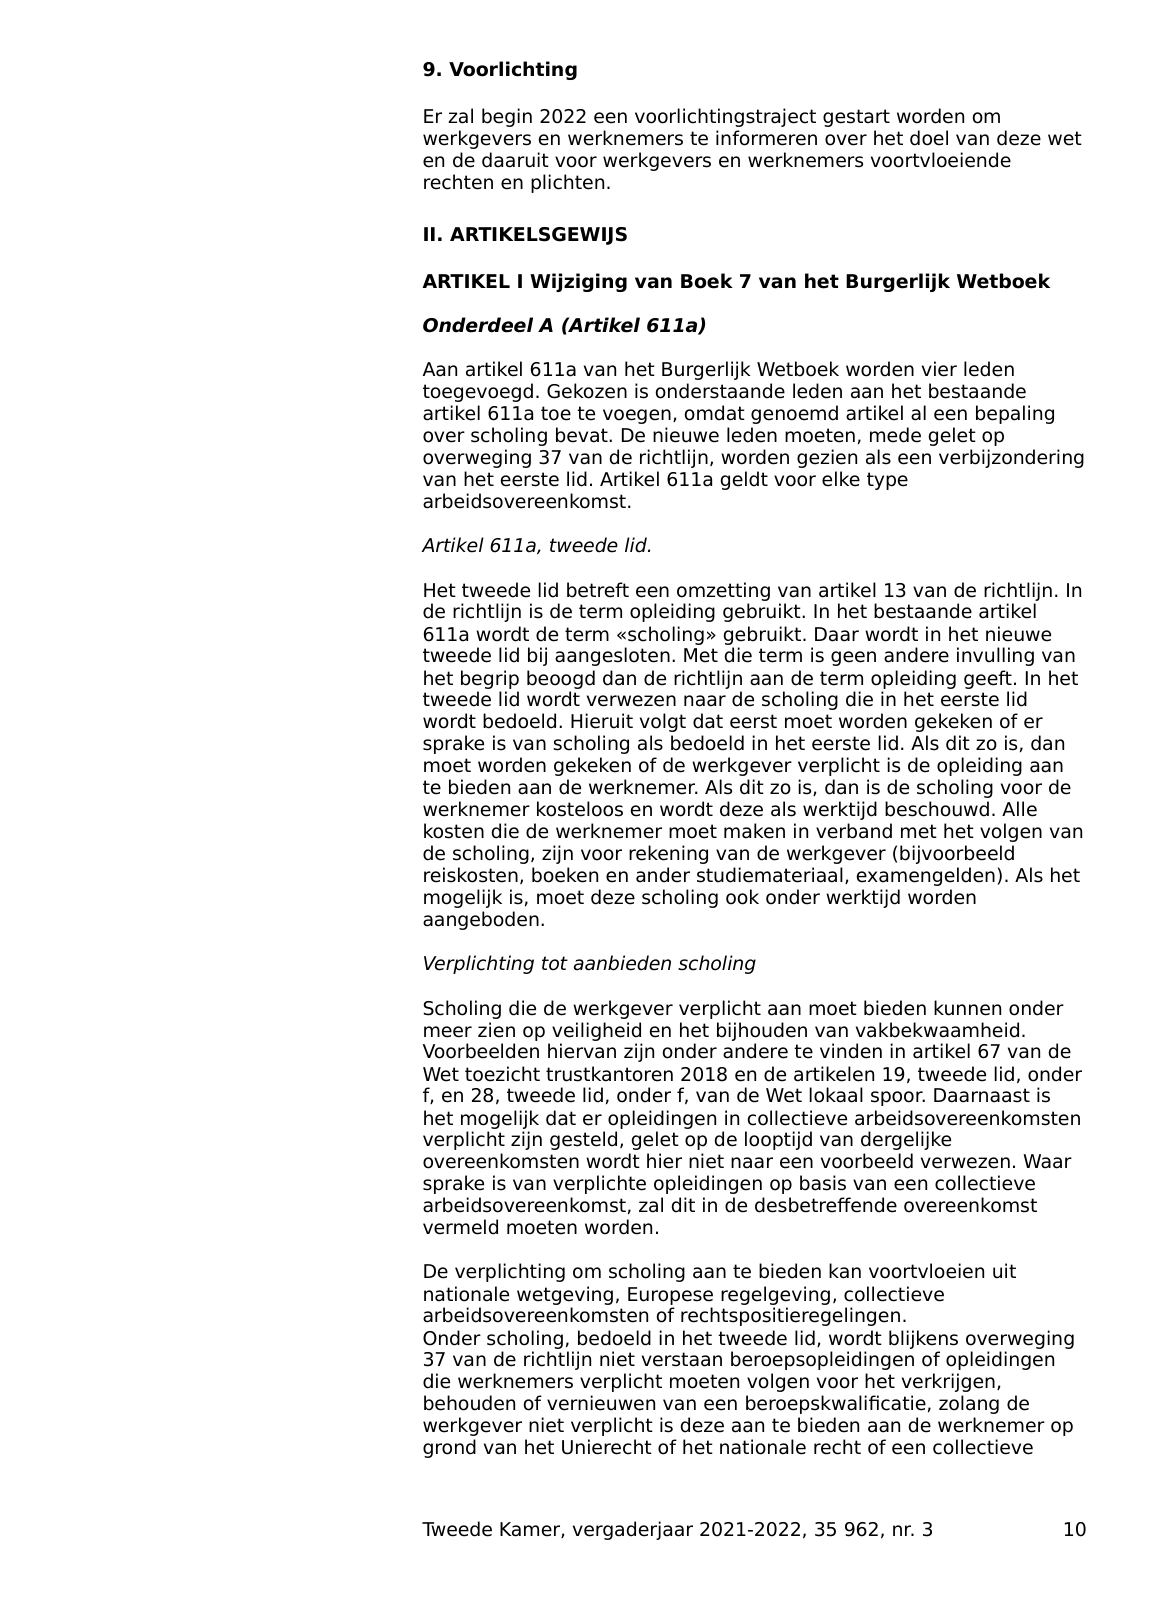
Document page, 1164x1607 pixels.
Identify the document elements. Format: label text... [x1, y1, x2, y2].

text Aan artikel 611a van het Burgerlijk Wetboek worden vier leden toegevoegd. Gekozen is onderstaande leden aan het bestaande artikel 611a toe te voegen, omdat genoemd artikel al een bepaling over scholing bevat. De nieuwe leden moeten, mede gelet op overweging 37 van de richtlijn, worden gezien als een verbijzondering van het eerste lid. Artikel 611a geldt voor elke type arbeidsovereenkomst. [422, 359, 1087, 513]
text De verplichting om scholing aan te bieden kan voortvloeien uit nationale wetgeving, Europese regelgeving, collectieve arbeidsovereenkomsten of rechtspositieregelingen. [422, 1261, 1087, 1327]
subtitle II. ARTIKELSGEWIJS [422, 224, 1087, 246]
subtitle Verplichting tot aanbieden scholing [422, 953, 1087, 975]
subtitle 9. Voorlichting [422, 59, 1087, 81]
text Het tweede lid betreft een omzetting van artikel 13 van de richtlijn. In de richtlijn is de term opleiding gebruikt. In het bestaande artikel 611a wordt de term «scholing» gebruikt. Daar wordt in het nieuwe tweede lid bij aangesloten. Met die term is geen andere invulling van het begrip beoogd dan de richtlijn aan de term opleiding geeft. In het tweede lid wordt verwezen naar de scholing die in het eerste lid wordt bedoeld. Hieruit volgt dat eerst moet worden gekeken of er sprake is van scholing als bedoeld in het eerste lid. Als dit zo is, dan moet worden gekeken of de werkgever verplicht is de opleiding aan te bieden aan de werknemer. Als dit zo is, dan is de scholing voor de werknemer kosteloos en wordt deze als werktijd beschouwd. Alle kosten die de werknemer moet maken in verband met het volgen van de scholing, zijn voor rekening van de werkgever (bijvoorbeeld reiskosten, boeken en ander studiemateriaal, examengelden). Als het mogelijk is, moet deze scholing ook onder werktijd worden aangeboden. [422, 579, 1087, 931]
text Scholing die de werkgever verplicht aan moet bieden kunnen onder meer zien op veiligheid en het bijhouden van vakbekwaamheid. Voorbeelden hiervan zijn onder andere te vinden in artikel 67 van de Wet toezicht trustkantoren 2018 en de artikelen 19, tweede lid, onder f, en 28, tweede lid, onder f, van de Wet lokaal spoor. Daarnaast is het mogelijk dat er opleidingen in collectieve arbeidsovereenkomsten verplicht zijn gesteld, gelet op de looptijd van dergelijke overeenkomsten wordt hier niet naar een voorbeeld verwezen. Waar sprake is van verplichte opleidingen op basis van een collectieve arbeidsovereenkomst, zal dit in de desbetreffende overeenkomst vermeld moeten worden. [422, 997, 1087, 1239]
subtitle Artikel 611a, tweede lid. [422, 535, 1087, 557]
subtitle Onderdeel A (Artikel 611a) [422, 315, 1087, 337]
text Er zal begin 2022 een voorlichtingstraject gestart worden om werkgevers en werknemers te informeren over het doel van deze wet en de daaruit voor werkgevers en werknemers voortvloeiende rechten en plichten. [422, 106, 1087, 194]
text Onder scholing, bedoeld in het tweede lid, wordt blijkens overweging 37 van de richtlijn niet verstaan beroepsopleidingen of opleidingen die werknemers verplicht moeten volgen voor het verkrijgen, behouden of vernieuwen van een beroepskwalificatie, zolang de werkgever niet verplicht is deze aan te bieden aan de werknemer op grond van het Unierecht of het nationale recht of een collectieve [422, 1327, 1087, 1459]
subtitle ARTIKEL I Wijziging van Boek 7 van het Burgerlijk Wetboek [422, 271, 1087, 293]
